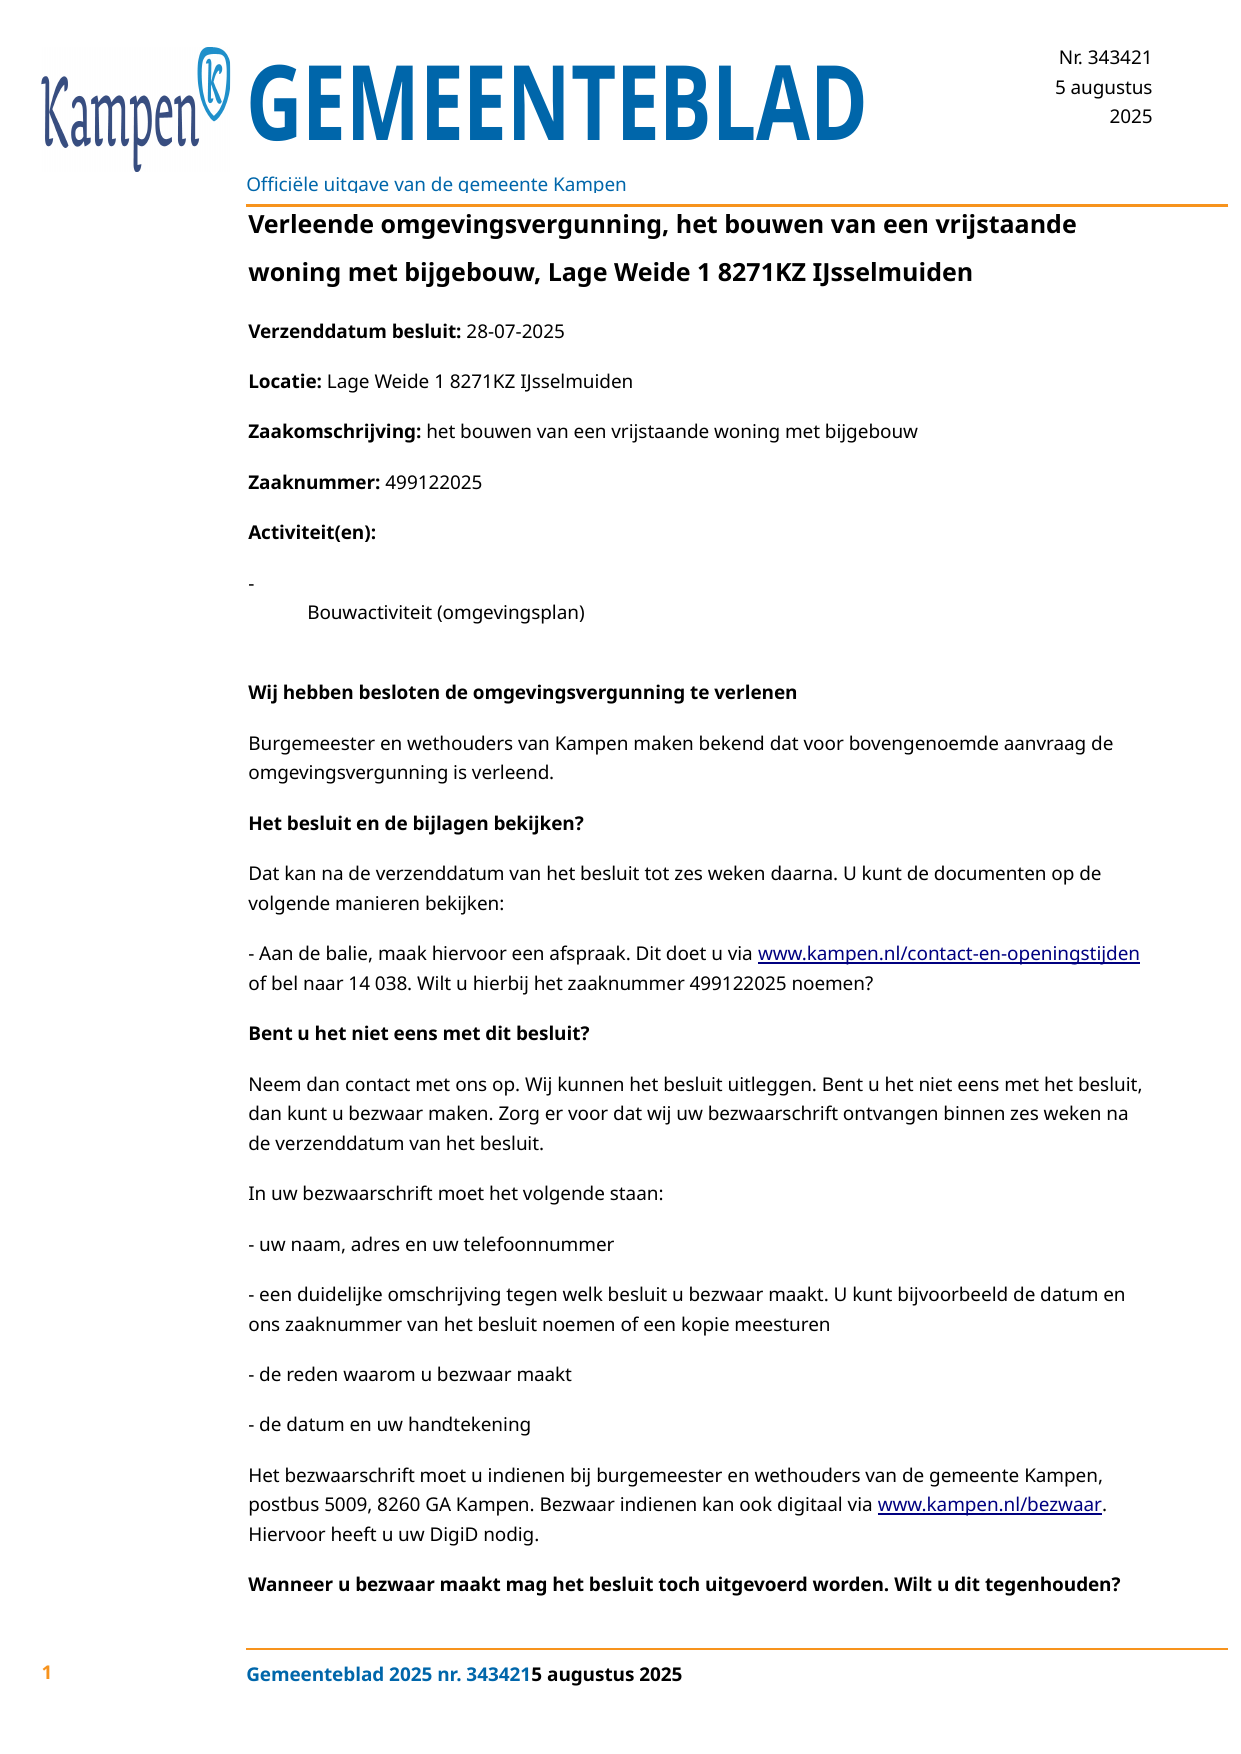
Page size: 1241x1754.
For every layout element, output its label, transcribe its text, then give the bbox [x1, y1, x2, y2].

text Burgemeester en wethouders van Kampen maken bekend dat voor bovengenoemde aanvraag de omgevingsvergunning is verleend. [248, 730, 1152, 785]
text Bent u het niet eens met dit besluit? [248, 1020, 1152, 1046]
text Zaaknummer: 499122025 [248, 469, 1152, 495]
text Wanneer u bezwaar maakt mag het besluit toch uitgevoerd worden. Wilt u dit tegenhouden? [248, 1572, 1152, 1597]
text - uw naam, adres en uw telefoonnummer [248, 1231, 1152, 1257]
picture [41, 47, 231, 172]
text Locatie: Lage Weide 1 8271KZ IJsselmuiden [248, 368, 1152, 394]
list Bouwactiviteit (omgevingsplan) [248, 599, 1152, 625]
text Wij hebben besloten de omgevingsvergunning te verlenen [248, 679, 1152, 705]
text Het bezwaarschrift moet u indienen bij burgemeester en wethouders van de gemeente Kampen, postbus 5009, 8260 GA Kampen. Bezwaar indienen kan ook digitaal via www.kampen.nl/bezwaar. Hiervoor heeft u uw DigiD nodig. [248, 1462, 1152, 1547]
text - een duidelijke omschrijving tegen welk besluit u bezwaar maakt. U kunt bijvoorbeeld de datum en ons zaaknummer van het besluit noemen of een kopie meesturen [248, 1281, 1152, 1337]
text Dat kan na de verzenddatum van het besluit tot zes weken daarna. U kunt de documenten op de volgende manieren bekijken: [248, 860, 1152, 916]
text - Aan de balie, maak hiervoor een afspraak. Dit doet u via www.kampen.nl/contact-en-openingstijden of bel naar 14 038. Wilt u hierbij het zaaknummer 499122025 noemen? [248, 940, 1152, 996]
text - de reden waarom u bezwaar maakt [248, 1361, 1152, 1387]
text Neem dan contact met ons op. Wij kunnen het besluit uitleggen. Bent u het niet eens met het besluit, dan kunt u bezwaar maken. Zorg er voor dat wij uw bezwaarschrift ontvangen binnen zes weken na de verzenddatum van het besluit. [248, 1071, 1152, 1156]
text Verzenddatum besluit: 28-07-2025 [248, 318, 1152, 344]
text - de datum en uw handtekening [248, 1412, 1152, 1437]
text Zaakomschrijving: het bouwen van een vrijstaande woning met bijgebouw [248, 419, 1152, 444]
text Activiteit(en): [248, 519, 1152, 545]
text Verleende omgevingsvergunning, het bouwen van een vrijstaande woning met bijgebouw, Lage Weide 1 8271KZ IJsselmuiden [248, 207, 1152, 288]
text In uw bezwaarschrift moet het volgende staan: [248, 1180, 1152, 1206]
text Het besluit en de bijlagen bekijken? [248, 810, 1152, 836]
